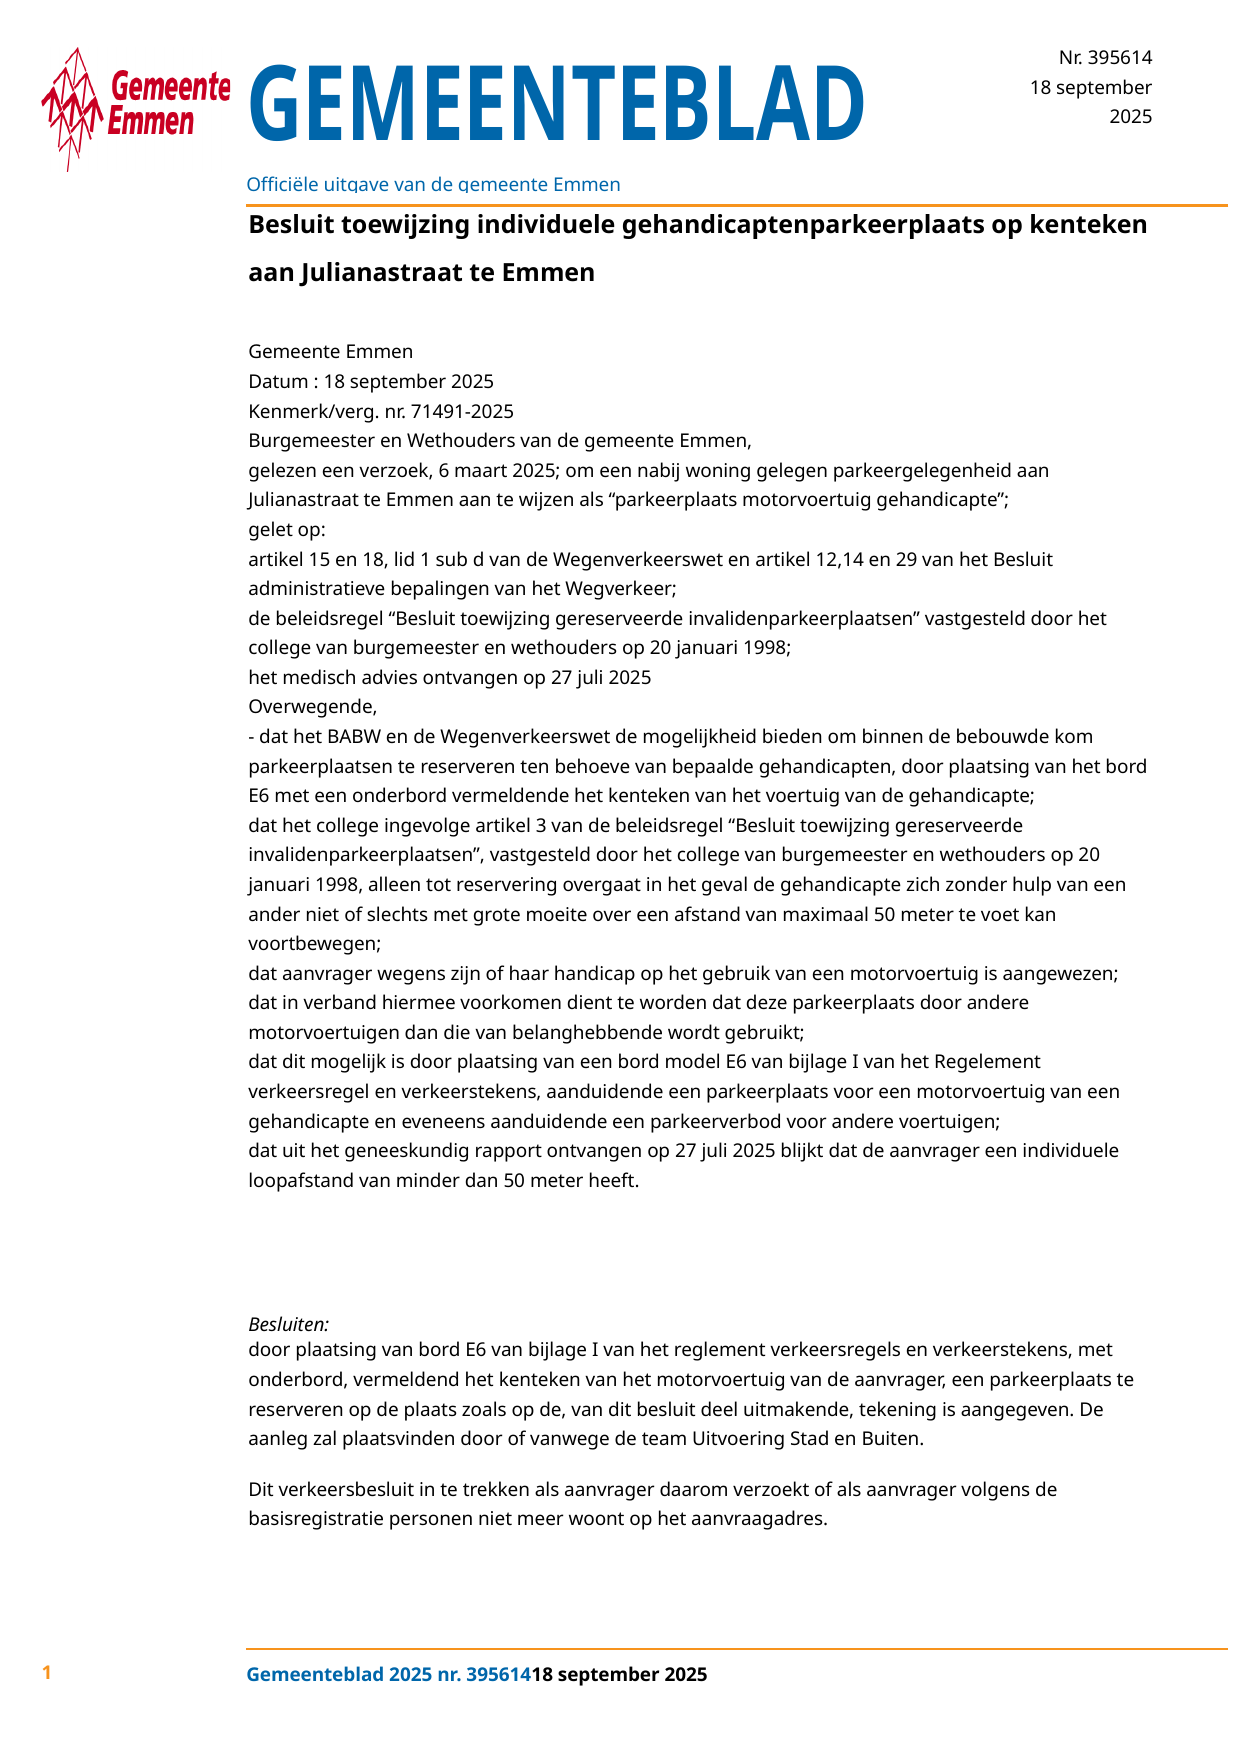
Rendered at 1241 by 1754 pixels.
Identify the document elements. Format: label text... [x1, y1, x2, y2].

text dat het college ingevolge artikel 3 van de beleidsregel “Besluit toewijzing gereserveerde invalidenparkeerplaatsen”, vastgesteld door het college van burgemeester en wethouders op 20 januari 1998, alleen tot reservering overgaat in het geval de gehandicapte zich zonder hulp van een ander niet of slechts met grote moeite over een afstand van maximaal 50 meter te voet kan voortbewegen; [248, 812, 1152, 956]
text gelet op: [248, 516, 1152, 542]
text dat aanvrager wegens zijn of haar handicap op het gebruik van een motorvoertuig is aangewezen; [248, 960, 1152, 986]
text door plaatsing van bord E6 van bijlage I van het reglement verkeersregels en verkeerstekens, met onderbord, vermeldend het kenteken van het motorvoertuig van de aanvrager, een parkeerplaats te reserveren op de plaats zoals op de, van dit besluit deel uitmakende, tekening is aangegeven. De aanleg zal plaatsvinden door of vanwege de team Uitvoering Stad en Buiten. [248, 1337, 1152, 1451]
text Burgemeester en Wethouders van de gemeente Emmen, [248, 427, 1152, 453]
text Besluit toewijzing individuele gehandicaptenparkeerplaats op kenteken aan Julianastraat te Emmen [248, 207, 1152, 288]
text gelezen een verzoek, 6 maart 2025; om een nabij woning gelegen parkeergelegenheid aan Julianastraat te Emmen aan te wijzen als “parkeerplaats motorvoertuig gehandicapte”; [248, 457, 1152, 512]
text - dat het BABW en de Wegenverkeerswet de mogelijkheid bieden om binnen de bebouwde kom parkeerplaatsen te reserveren ten behoeve van bepaalde gehandicapten, door plaatsing van het bord E6 met een onderbord vermeldende het kenteken van het voertuig van de gehandicapte; [248, 723, 1152, 808]
text Dit verkeersbesluit in te trekken als aanvrager daarom verzoekt of als aanvrager volgens de basisregistratie personen niet meer woont op het aanvraagadres. [248, 1476, 1152, 1531]
text Overwegende, [248, 694, 1152, 719]
text Besluiten: [248, 1311, 1152, 1337]
text de beleidsregel “Besluit toewijzing gereserveerde invalidenparkeerplaatsen” vastgesteld door het college van burgemeester en wethouders op 20 januari 1998; [248, 605, 1152, 660]
text dat in verband hiermee voorkomen dient te worden dat deze parkeerplaats door andere motorvoertuigen dan die van belanghebbende wordt gebruikt; [248, 989, 1152, 1045]
text het medisch advies ontvangen op 27 juli 2025 [248, 664, 1152, 690]
text dat dit mogelijk is door plaatsing van een bord model E6 van bijlage I van het Regelement verkeersregel en verkeerstekens, aanduidende een parkeerplaats voor een motorvoertuig van een gehandicapte en eveneens aanduidende een parkeerverbod voor andere voertuigen; [248, 1049, 1152, 1133]
text Gemeente Emmen [248, 339, 1152, 364]
text Kenmerk/verg. nr. 71491-2025 [248, 398, 1152, 423]
picture [41, 47, 231, 172]
text artikel 15 en 18, lid 1 sub d van de Wegenverkeerswet en artikel 12,14 en 29 van het Besluit administratieve bepalingen van het Wegverkeer; [248, 546, 1152, 601]
text dat uit het geneeskundig rapport ontvangen op 27 juli 2025 blijkt dat de aanvrager een individuele loopafstand van minder dan 50 meter heeft. [248, 1137, 1152, 1193]
text Datum : 18 september 2025 [248, 368, 1152, 394]
